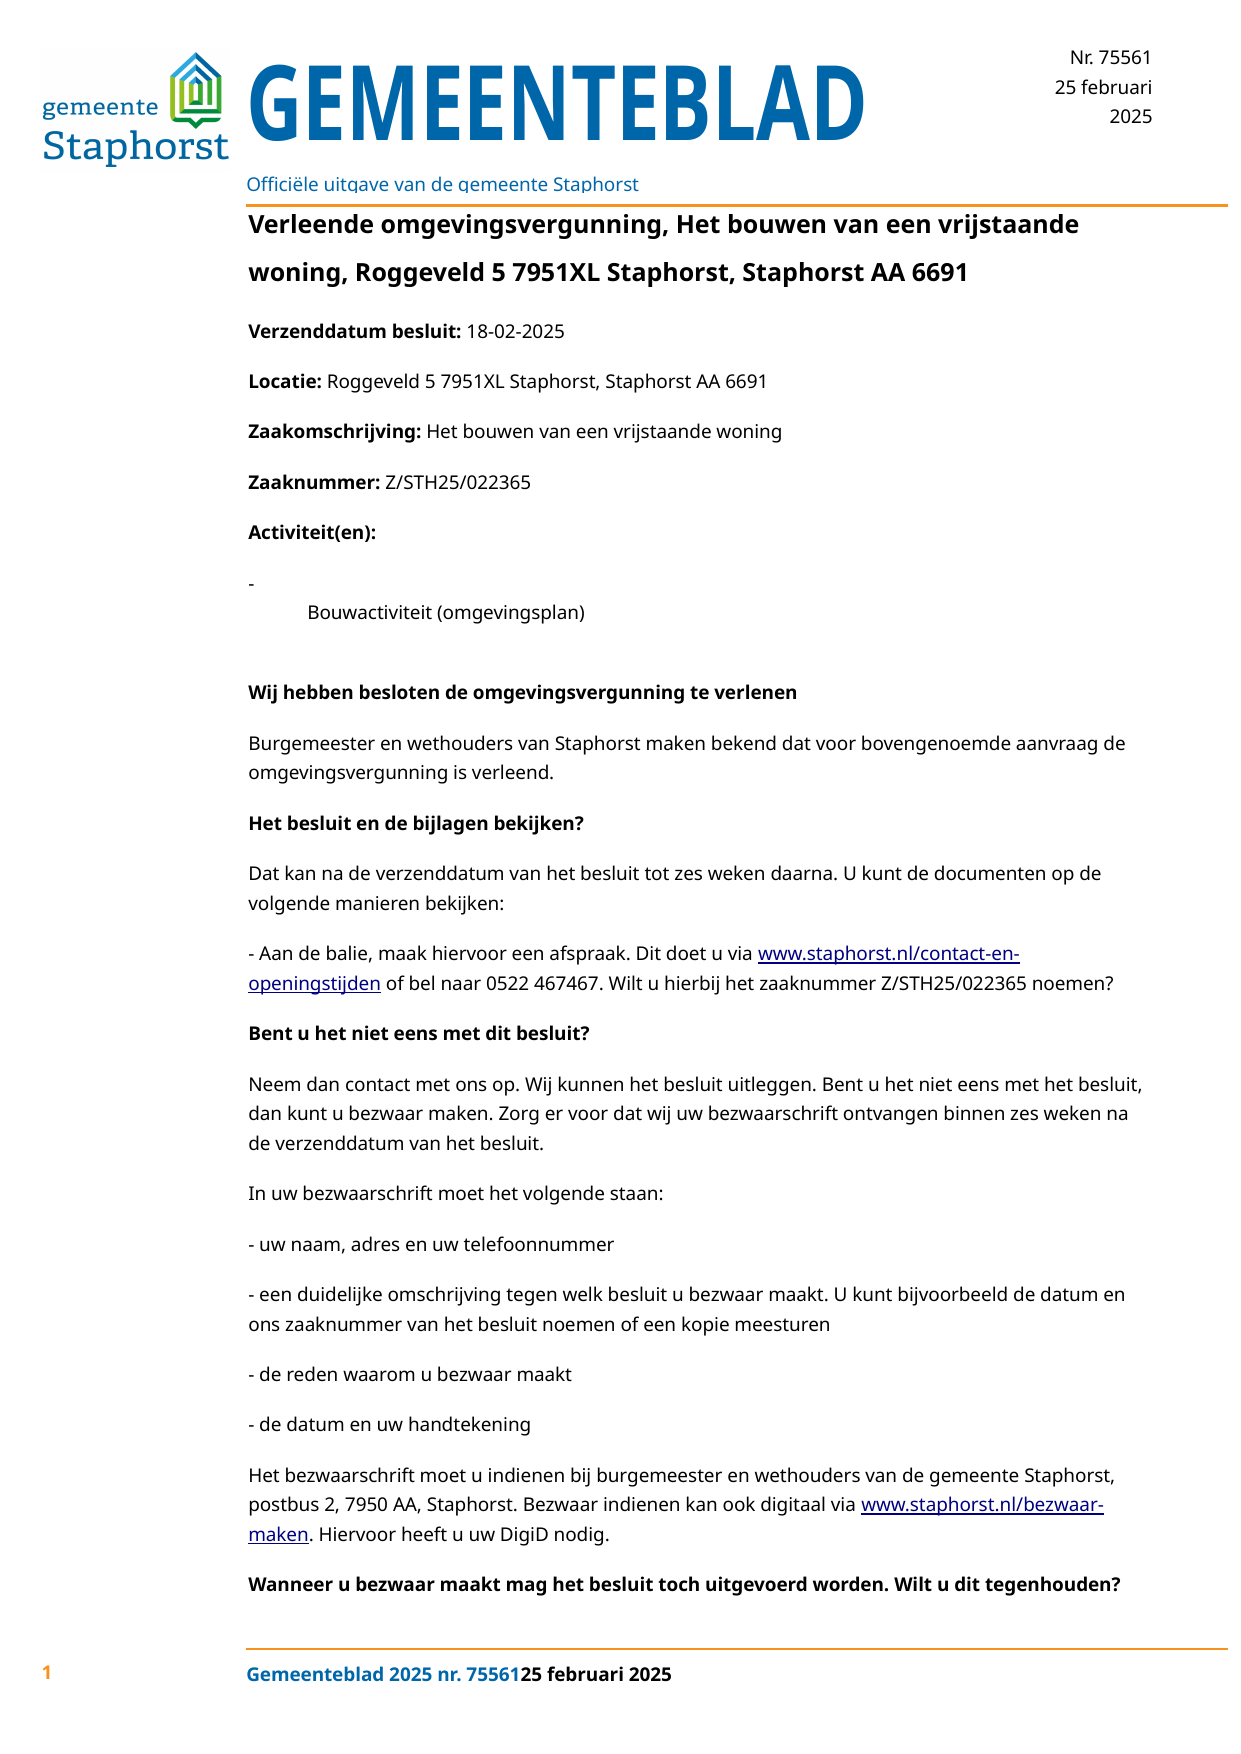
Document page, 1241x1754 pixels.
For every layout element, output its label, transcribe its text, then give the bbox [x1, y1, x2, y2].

text Wij hebben besloten de omgevingsvergunning te verlenen [248, 679, 1152, 705]
text Activiteit(en): [248, 519, 1152, 545]
text - Aan de balie, maak hiervoor een afspraak. Dit doet u via www.staphorst.nl/contact-en-openingstijden of bel naar 0522 467467. Wilt u hierbij het zaaknummer Z/STH25/022365 noemen? [248, 940, 1152, 996]
text Neem dan contact met ons op. Wij kunnen het besluit uitleggen. Bent u het niet eens met het besluit, dan kunt u bezwaar maken. Zorg er voor dat wij uw bezwaarschrift ontvangen binnen zes weken na de verzenddatum van het besluit. [248, 1071, 1152, 1156]
text Het bezwaarschrift moet u indienen bij burgemeester en wethouders van de gemeente Staphorst, postbus 2, 7950 AA, Staphorst. Bezwaar indienen kan ook digitaal via www.staphorst.nl/bezwaar-maken. Hiervoor heeft u uw DigiD nodig. [248, 1462, 1152, 1547]
text Locatie: Roggeveld 5 7951XL Staphorst, Staphorst AA 6691 [248, 368, 1152, 394]
text - een duidelijke omschrijving tegen welk besluit u bezwaar maakt. U kunt bijvoorbeeld de datum en ons zaaknummer van het besluit noemen of een kopie meesturen [248, 1281, 1152, 1337]
text Dat kan na de verzenddatum van het besluit tot zes weken daarna. U kunt de documenten op de volgende manieren bekijken: [248, 860, 1152, 916]
text Burgemeester en wethouders van Staphorst maken bekend dat voor bovengenoemde aanvraag de omgevingsvergunning is verleend. [248, 730, 1152, 785]
text - de reden waarom u bezwaar maakt [248, 1361, 1152, 1387]
text - uw naam, adres en uw telefoonnummer [248, 1231, 1152, 1257]
text Zaakomschrijving: Het bouwen van een vrijstaande woning [248, 419, 1152, 444]
picture [41, 47, 231, 172]
text Verzenddatum besluit: 18-02-2025 [248, 318, 1152, 344]
list Bouwactiviteit (omgevingsplan) [248, 599, 1152, 625]
text Het besluit en de bijlagen bekijken? [248, 810, 1152, 836]
text Wanneer u bezwaar maakt mag het besluit toch uitgevoerd worden. Wilt u dit tegenhouden? [248, 1572, 1152, 1597]
text Zaaknummer: Z/STH25/022365 [248, 469, 1152, 495]
text In uw bezwaarschrift moet het volgende staan: [248, 1180, 1152, 1206]
text Bent u het niet eens met dit besluit? [248, 1020, 1152, 1046]
text Verleende omgevingsvergunning, Het bouwen van een vrijstaande woning, Roggeveld 5 7951XL Staphorst, Staphorst AA 6691 [248, 207, 1152, 288]
text - de datum en uw handtekening [248, 1412, 1152, 1437]
